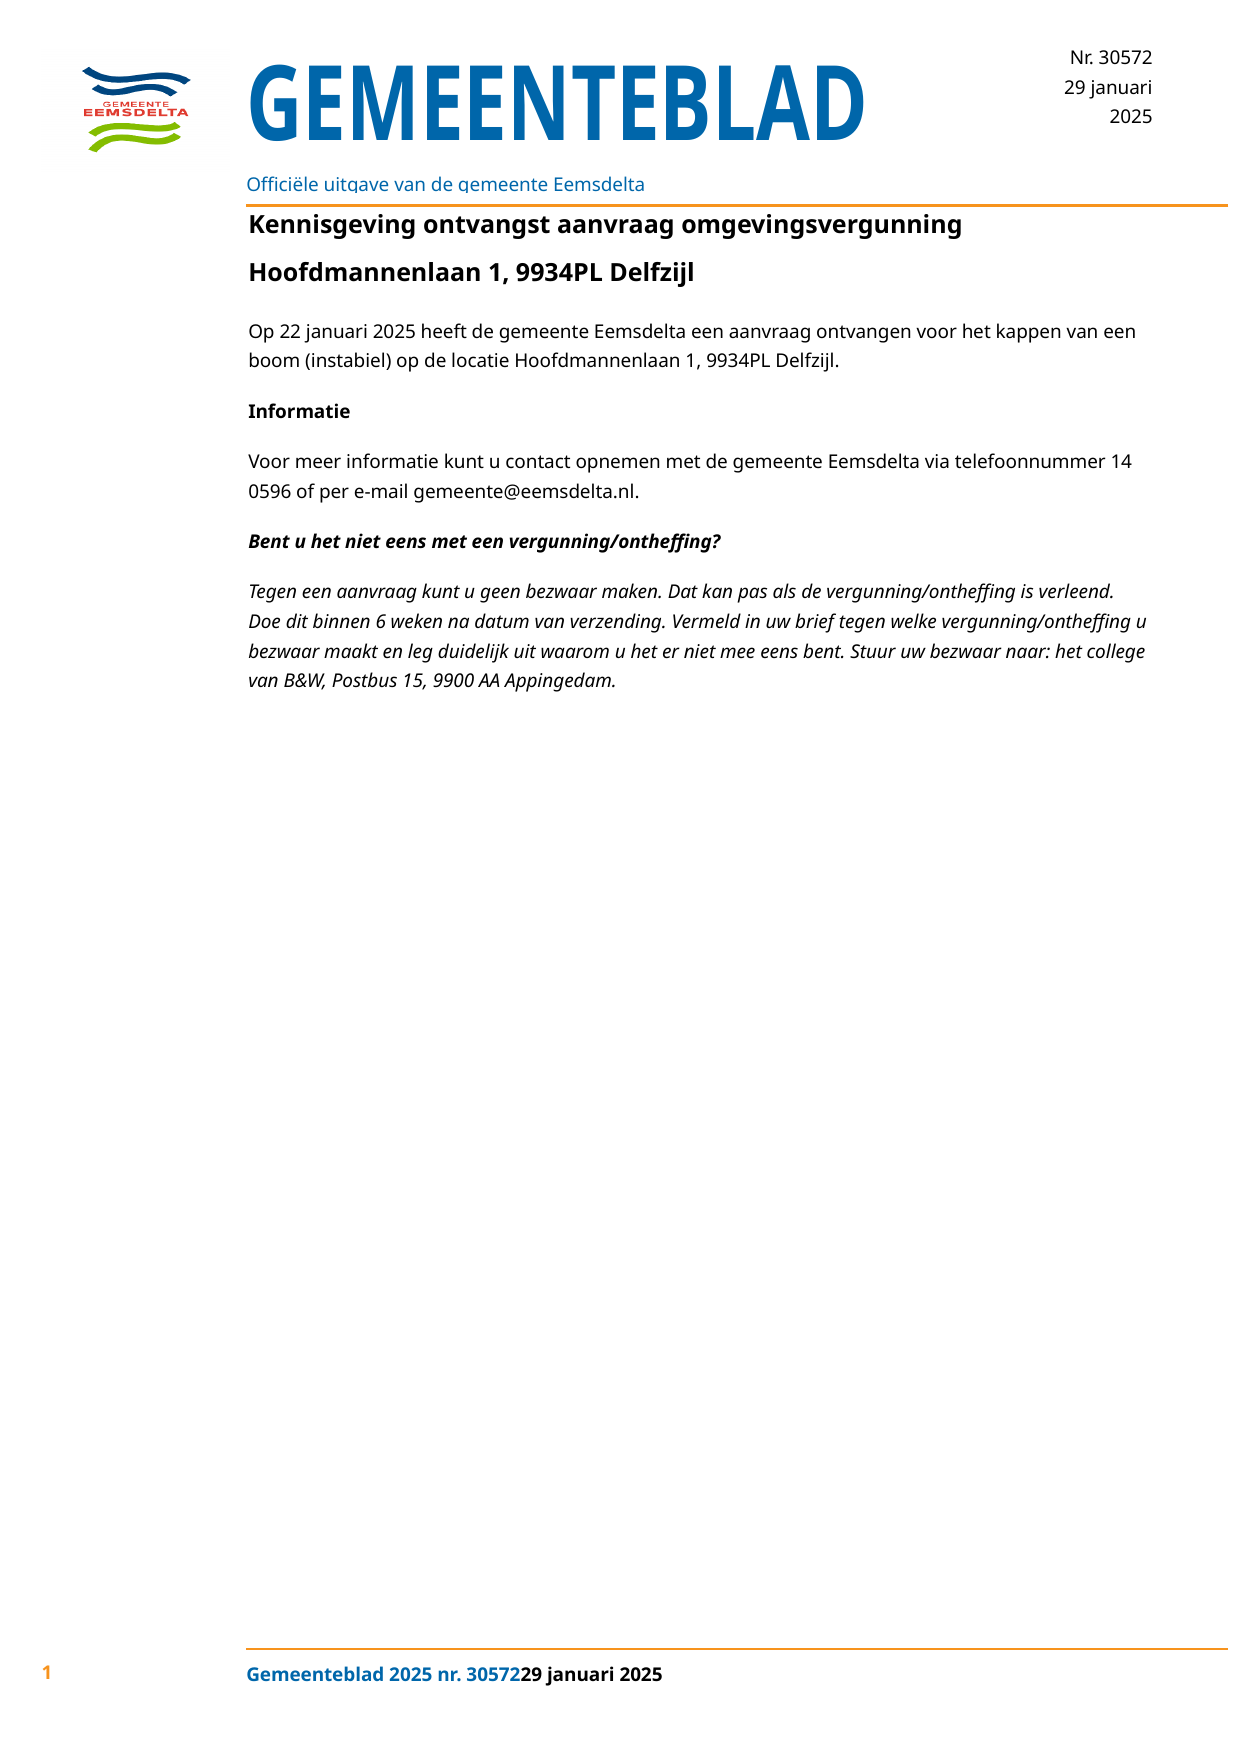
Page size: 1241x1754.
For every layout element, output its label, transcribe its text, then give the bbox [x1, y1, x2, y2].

text Op 22 januari 2025 heeft de gemeente Eemsdelta een aanvraag ontvangen voor het kappen van een boom (instabiel) op de locatie Hoofdmannenlaan 1, 9934PL Delfzijl. [248, 318, 1152, 373]
text Informatie [248, 398, 1152, 424]
picture [41, 47, 231, 172]
text Kennisgeving ontvangst aanvraag omgevingsvergunning Hoofdmannenlaan 1, 9934PL Delfzijl [248, 207, 1152, 288]
text Bent u het niet eens met een vergunning/ontheffing? [248, 528, 1152, 554]
text Voor meer informatie kunt u contact opnemen met de gemeente Eemsdelta via telefoonnummer 14 0596 of per e-mail gemeente@eemsdelta.nl. [248, 448, 1152, 504]
text Tegen een aanvraag kunt u geen bezwaar maken. Dat kan pas als de vergunning/ontheffing is verleend. Doe dit binnen 6 weken na datum van verzending. Vermeld in uw brief tegen welke vergunning/ontheffing u bezwaar maakt en leg duidelijk uit waarom u het er niet mee eens bent. Stuur uw bezwaar naar: het college van B&W, Postbus 15, 9900 AA Appingedam. [248, 579, 1152, 693]
